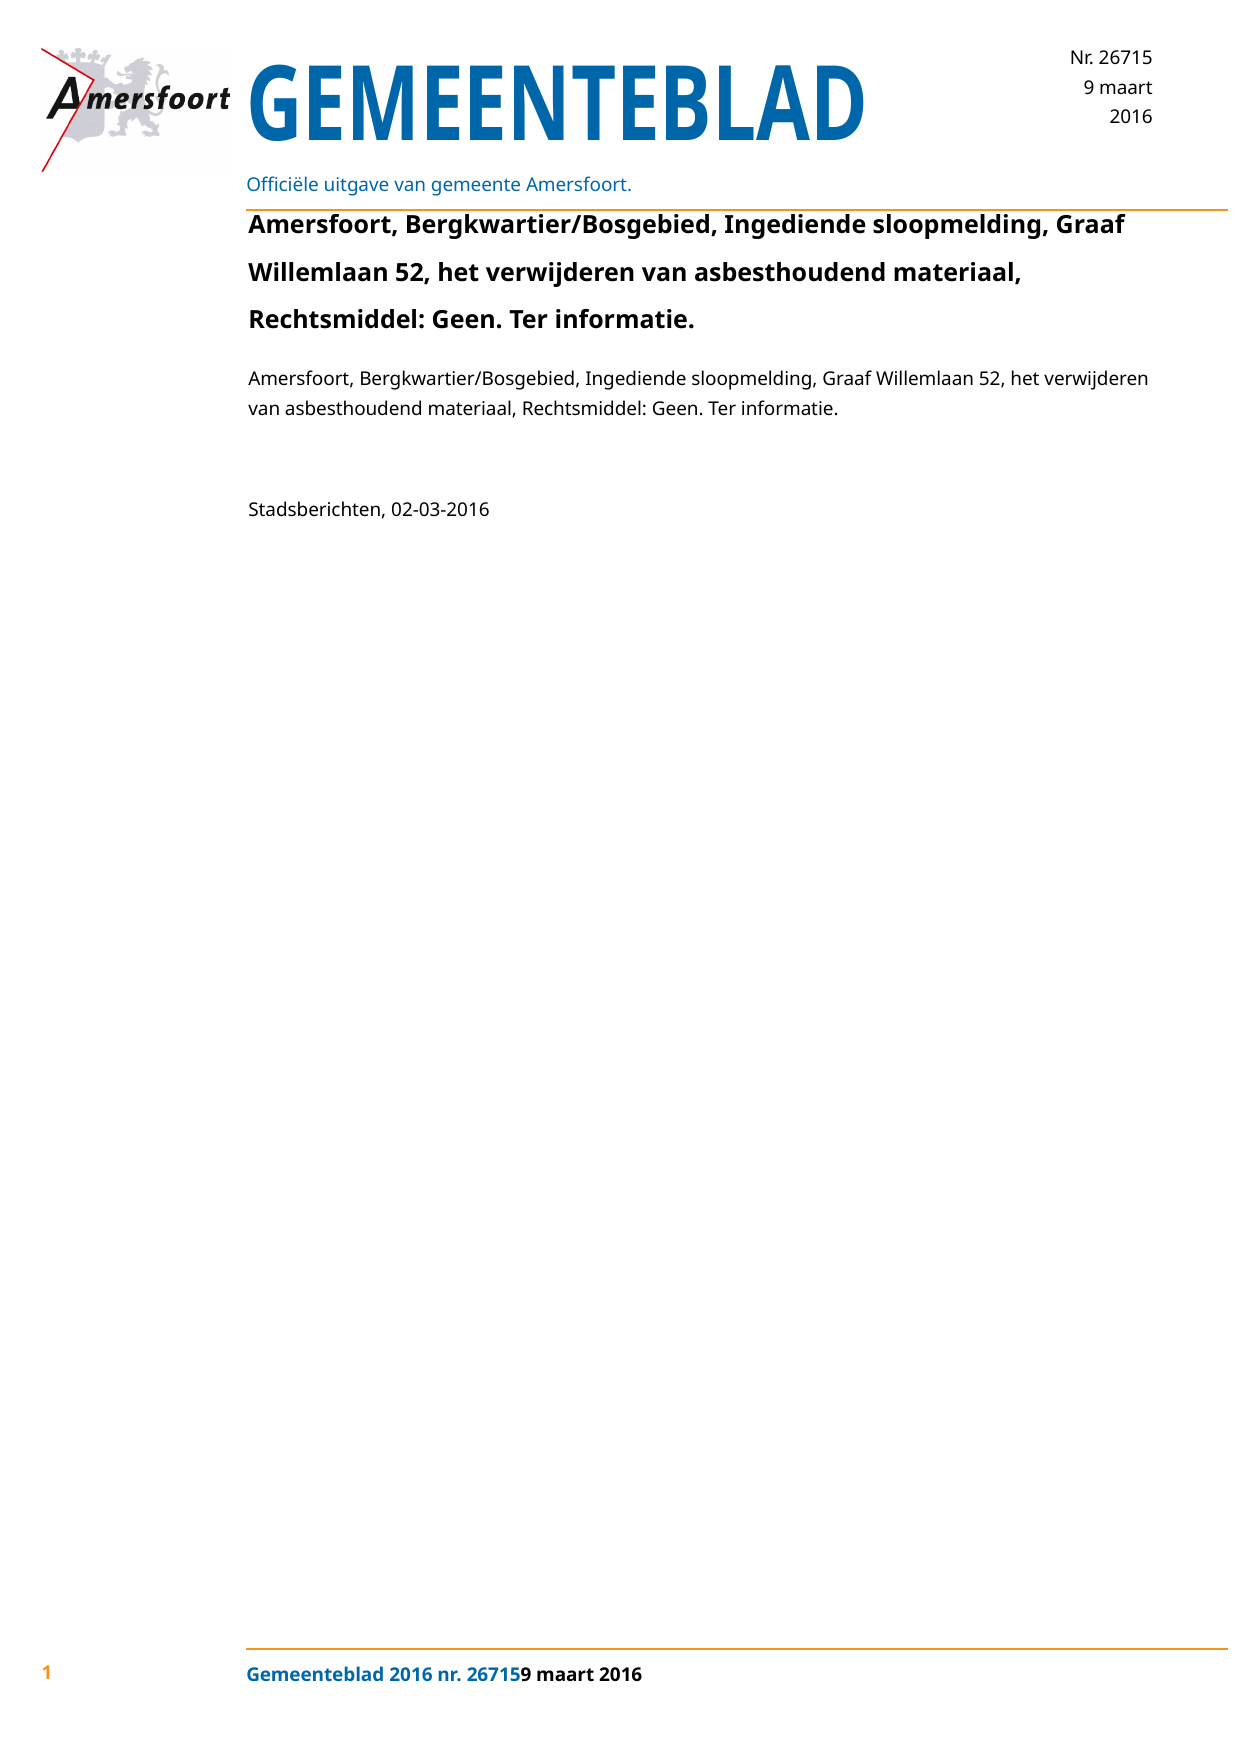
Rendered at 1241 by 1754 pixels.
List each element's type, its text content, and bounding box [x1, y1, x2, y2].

text Amersfoort, Bergkwartier/Bosgebied, Ingediende sloopmelding, Graaf Willemlaan 52, het verwijderen van asbesthoudend materiaal, Rechtsmiddel: Geen. Ter informatie. [248, 366, 1152, 421]
text Amersfoort, Bergkwartier/Bosgebied, Ingediende sloopmelding, Graaf Willemlaan 52, het verwijderen van asbesthoudend materiaal, Rechtsmiddel: Geen. Ter informatie. [248, 211, 1152, 336]
picture [41, 47, 231, 172]
text Stadsberichten, 02-03-2016 [248, 496, 1152, 522]
